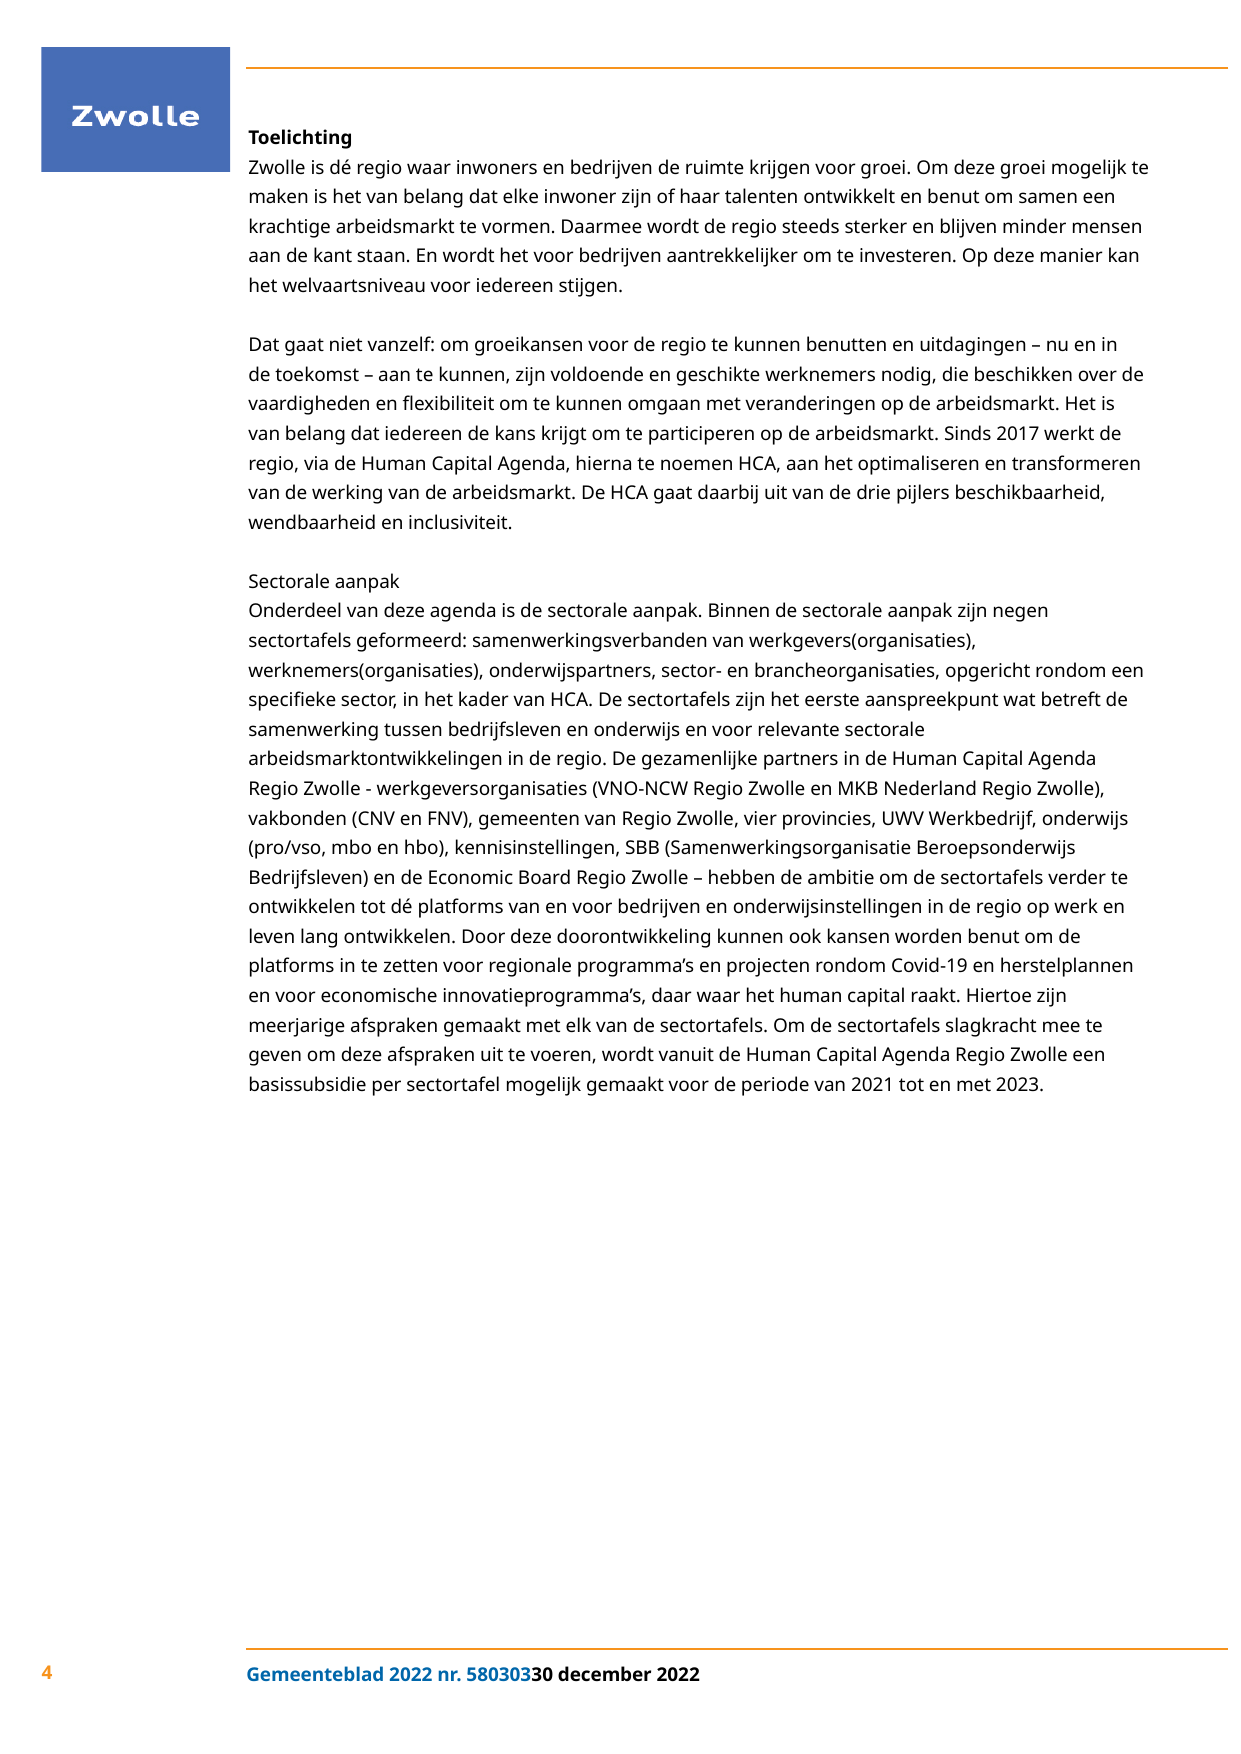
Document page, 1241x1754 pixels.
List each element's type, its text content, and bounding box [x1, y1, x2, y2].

text Sectorale aanpak [248, 568, 1152, 594]
text Zwolle is dé regio waar inwoners en bedrijven de ruimte krijgen voor groei. Om deze groei mogelijk te maken is het van belang dat elke inwoner zijn of haar talenten ontwikkelt en benut om samen een krachtige arbeidsmarkt te vormen. Daarmee wordt de regio steeds sterker en blijven minder mensen aan de kant staan. En wordt het voor bedrijven aantrekkelijker om te investeren. Op deze manier kan het welvaartsniveau voor iedereen stijgen. [248, 154, 1152, 298]
text Onderdeel van deze agenda is de sectorale aanpak. Binnen de sectorale aanpak zijn negen sectortafels geformeerd: samenwerkingsverbanden van werkgevers(organisaties), werknemers(organisaties), onderwijspartners, sector- en brancheorganisaties, opgericht rondom een specifieke sector, in het kader van HCA. De sectortafels zijn het eerste aanspreekpunt wat betreft de samenwerking tussen bedrijfsleven en onderwijs en voor relevante sectorale arbeidsmarktontwikkelingen in de regio. De gezamenlijke partners in de Human Capital Agenda Regio Zwolle - werkgeversorganisaties (VNO-NCW Regio Zwolle en MKB Nederland Regio Zwolle), vakbonden (CNV en FNV), gemeenten van Regio Zwolle, vier provincies, UWV Werkbedrijf, onderwijs (pro/vso, mbo en hbo), kennisinstellingen, SBB (Samenwerkingsorganisatie Beroepsonderwijs Bedrijfsleven) en de Economic Board Regio Zwolle – hebben de ambitie om de sectortafels verder te ontwikkelen tot dé platforms van en voor bedrijven en onderwijsinstellingen in de regio op werk en leven lang ontwikkelen. Door deze doorontwikkeling kunnen ook kansen worden benut om de platforms in te zetten voor regionale programma’s en projecten rondom Covid-19 en herstelplannen en voor economische innovatieprogramma’s, daar waar het human capital raakt. Hiertoe zijn meerjarige afspraken gemaakt met elk van de sectortafels. Om de sectortafels slagkracht mee te geven om deze afspraken uit te voeren, wordt vanuit de Human Capital Agenda Regio Zwolle een basissubsidie per sectortafel mogelijk gemaakt voor de periode van 2021 tot en met 2023. [248, 598, 1152, 1097]
text Dat gaat niet vanzelf: om groeikansen voor de regio te kunnen benutten en uitdagingen – nu en in [248, 331, 1152, 357]
text de toekomst – aan te kunnen, zijn voldoende en geschikte werknemers nodig, die beschikken over de vaardigheden en flexibiliteit om te kunnen omgaan met veranderingen op de arbeidsmarkt. Het is van belang dat iedereen de kans krijgt om te participeren op de arbeidsmarkt. Sinds 2017 werkt de regio, via de Human Capital Agenda, hierna te noemen HCA, aan het optimaliseren en transformeren van de werking van de arbeidsmarkt. De HCA gaat daarbij uit van de drie pijlers beschikbaarheid, wendbaarheid en inclusiviteit. [248, 361, 1152, 535]
text Toelichting [248, 124, 1152, 150]
picture [41, 47, 231, 172]
